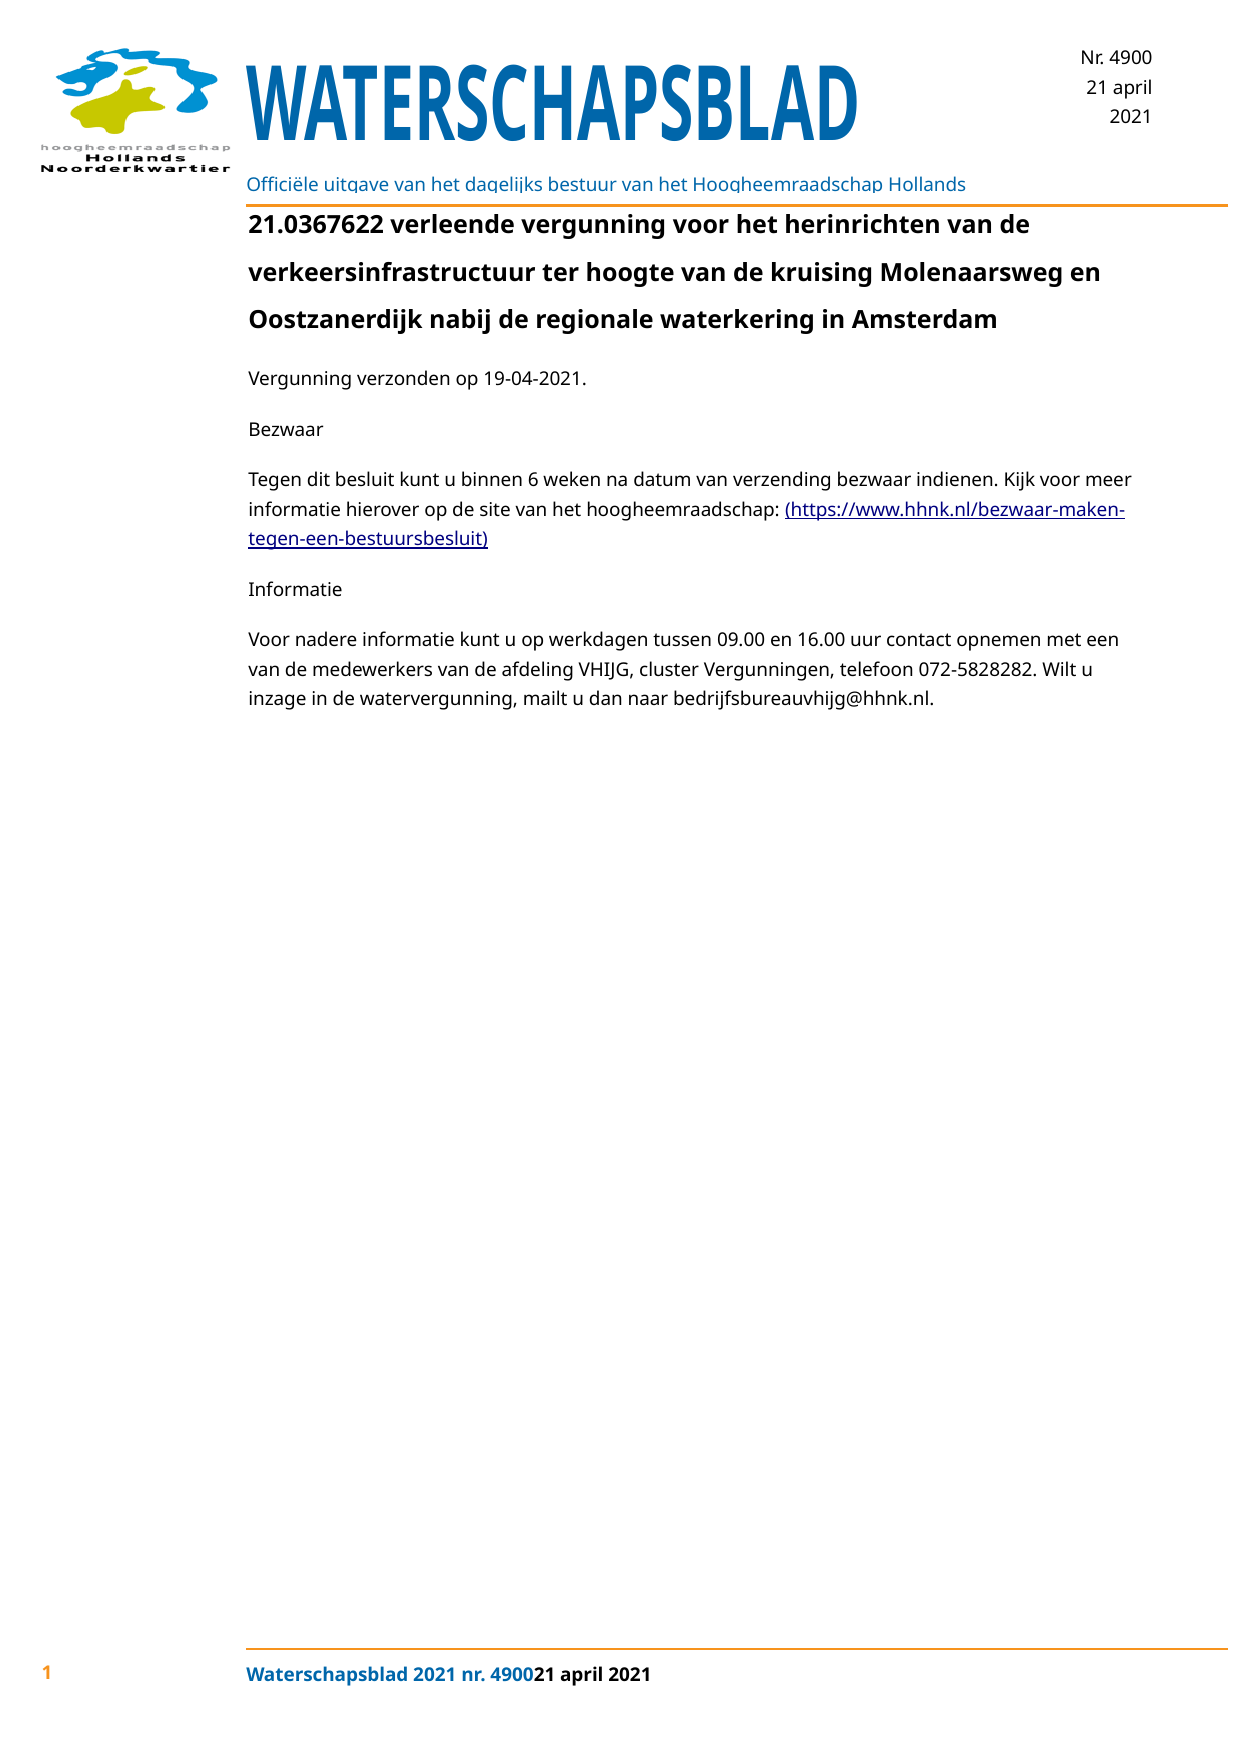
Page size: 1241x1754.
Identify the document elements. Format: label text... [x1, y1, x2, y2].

text 21.0367622 verleende vergunning voor het herinrichten van de verkeersinfrastructuur ter hoogte van de kruising Molenaarsweg en Oostzanerdijk nabij de regionale waterkering in Amsterdam [248, 207, 1152, 336]
text Bezwaar [248, 416, 1152, 442]
picture [41, 47, 231, 172]
text Informatie [248, 576, 1152, 602]
text Voor nadere informatie kunt u op werkdagen tussen 09.00 en 16.00 uur contact opnemen met een van de medewerkers van de afdeling VHIJG, cluster Vergunningen, telefoon 072-5828282. Wilt u inzage in de watervergunning, mailt u dan naar bedrijfsbureauvhijg@hhnk.nl. [248, 626, 1152, 711]
text Vergunning verzonden op 19-04-2021. [248, 366, 1152, 391]
text Tegen dit besluit kunt u binnen 6 weken na datum van verzending bezwaar indienen. Kijk voor meer informatie hierover op de site van het hoogheemraadschap: (https://www.hhnk.nl/bezwaar-maken-tegen-een-bestuursbesluit) [248, 466, 1152, 551]
